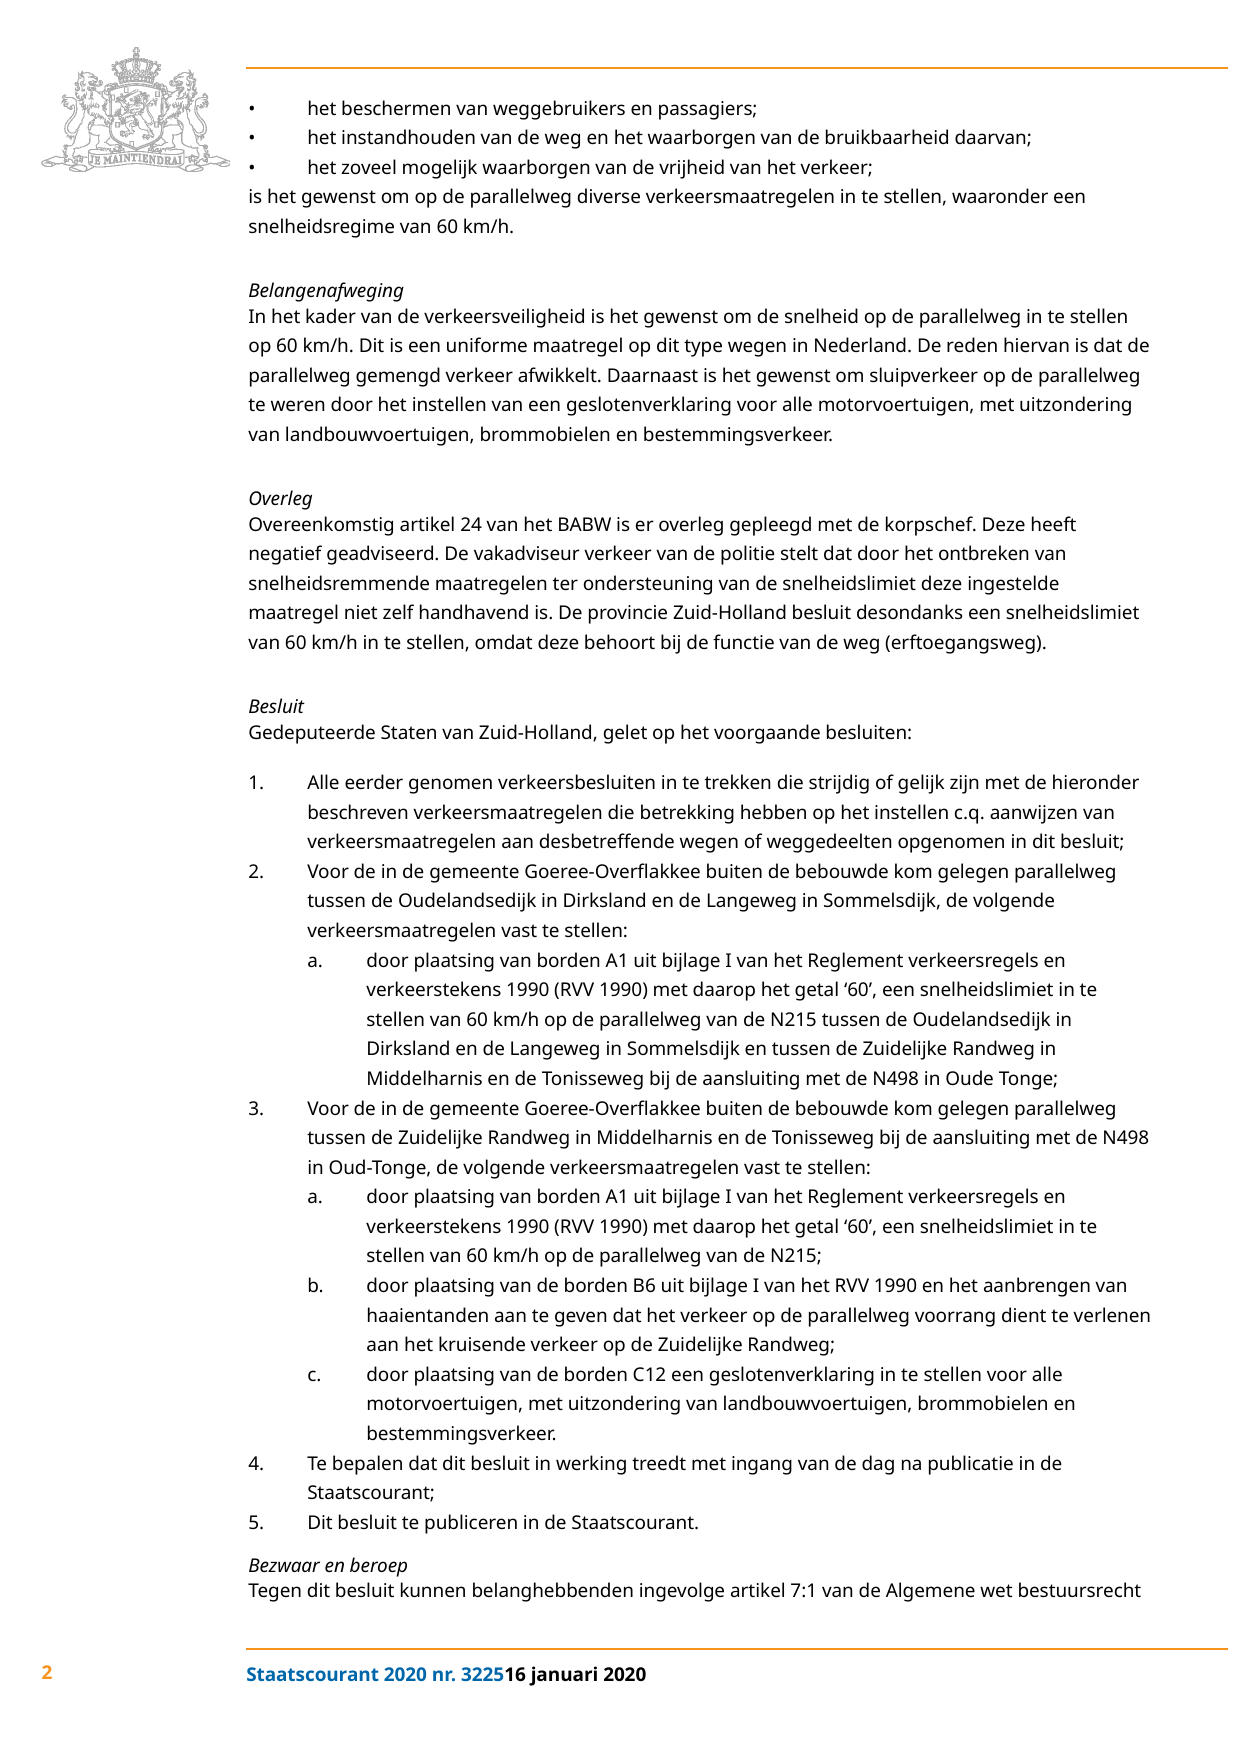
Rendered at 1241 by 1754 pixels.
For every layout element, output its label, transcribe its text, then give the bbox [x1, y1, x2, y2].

text Gedeputeerde Staten van Zuid-Holland, gelet op het voorgaande besluiten: [248, 719, 1152, 744]
list het instandhouden van de weg en het waarborgen van de bruikbaarheid daarvan; [248, 124, 1152, 150]
picture [41, 47, 231, 172]
text Besluit [248, 693, 1152, 719]
list door plaatsing van de borden B6 uit bijlage I van het RVV 1990 en het aanbrengen van haaientanden aan te geven dat het verkeer op de parallelweg voorrang dient te verlenen aan het kruisende verkeer op de Zuidelijke Randweg; [307, 1272, 1152, 1357]
text In het kader van de verkeersveiligheid is het gewenst om de snelheid op de parallelweg in te stellen op 60 km/h. Dit is een uniforme maatregel op dit type wegen in Nederland. De reden hiervan is dat de parallelweg gemengd verkeer afwikkelt. Daarnaast is het gewenst om sluipverkeer op de parallelweg te weren door het instellen van een geslotenverklaring voor alle motorvoertuigen, met uitzondering van landbouwvoertuigen, brommobielen en bestemmingsverkeer. [248, 303, 1152, 447]
list het zoveel mogelijk waarborgen van de vrijheid van het verkeer; [248, 154, 1152, 180]
list door plaatsing van de borden C12 een geslotenverklaring in te stellen voor alle motorvoertuigen, met uitzondering van landbouwvoertuigen, brommobielen en bestemmingsverkeer. [307, 1361, 1152, 1446]
text Overeenkomstig artikel 24 van het BABW is er overleg gepleegd met de korpschef. Deze heeft negatief geadviseerd. De vakadviseur verkeer van de politie stelt dat door het ontbreken van snelheidsremmende maatregelen ter ondersteuning van de snelheidslimiet deze ingestelde maatregel niet zelf handhavend is. De provincie Zuid-Holland besluit desondanks een snelheidslimiet van 60 km/h in te stellen, omdat deze behoort bij de functie van de weg (erftoegangsweg). [248, 511, 1152, 655]
list het beschermen van weggebruikers en passagiers; [248, 95, 1152, 121]
text Belangenafweging [248, 277, 1152, 303]
list door plaatsing van borden A1 uit bijlage I van het Reglement verkeersregels en verkeerstekens 1990 (RVV 1990) met daarop het getal ‘60’, een snelheidslimiet in te stellen van 60 km/h op de parallelweg van de N215; [307, 1183, 1152, 1268]
text Tegen dit besluit kunnen belanghebbenden ingevolge artikel 7:1 van de Algemene wet bestuursrecht [248, 1578, 1152, 1603]
text is het gewenst om op de parallelweg diverse verkeersmaatregelen in te stellen, waaronder een snelheidsregime van 60 km/h. [248, 183, 1152, 239]
list Alle eerder genomen verkeersbesluiten in te trekken die strijdig of gelijk zijn met de hieronder beschreven verkeersmaatregelen die betrekking hebben op het instellen c.q. aanwijzen van verkeersmaatregelen aan desbetreffende wegen of weggedeelten opgenomen in dit besluit; [248, 769, 1152, 854]
list Voor de in de gemeente Goeree-Overflakkee buiten de bebouwde kom gelegen parallelweg tussen de Oudelandsedijk in Dirksland en de Langeweg in Sommelsdijk, de volgende verkeersmaatregelen vast te stellen: [248, 858, 1152, 943]
list Te bepalen dat dit besluit in werking treedt met ingang van de dag na publicatie in de Staatscourant; [248, 1450, 1152, 1505]
text Overleg [248, 485, 1152, 511]
list Voor de in de gemeente Goeree-Overflakkee buiten de bebouwde kom gelegen parallelweg tussen de Zuidelijke Randweg in Middelharnis en de Tonisseweg bij de aansluiting met de N498 in Oud-Tonge, de volgende verkeersmaatregelen vast te stellen: [248, 1095, 1152, 1179]
list door plaatsing van borden A1 uit bijlage I van het Reglement verkeersregels en verkeerstekens 1990 (RVV 1990) met daarop het getal ‘60’, een snelheidslimiet in te stellen van 60 km/h op de parallelweg van de N215 tussen de Oudelandsedijk in Dirksland en de Langeweg in Sommelsdijk en tussen de Zuidelijke Randweg in Middelharnis en de Tonisseweg bij de aansluiting met de N498 in Oude Tonge; [307, 947, 1152, 1091]
list Dit besluit te publiceren in de Staatscourant. [248, 1509, 1152, 1534]
text Bezwaar en beroep [248, 1552, 1152, 1578]
